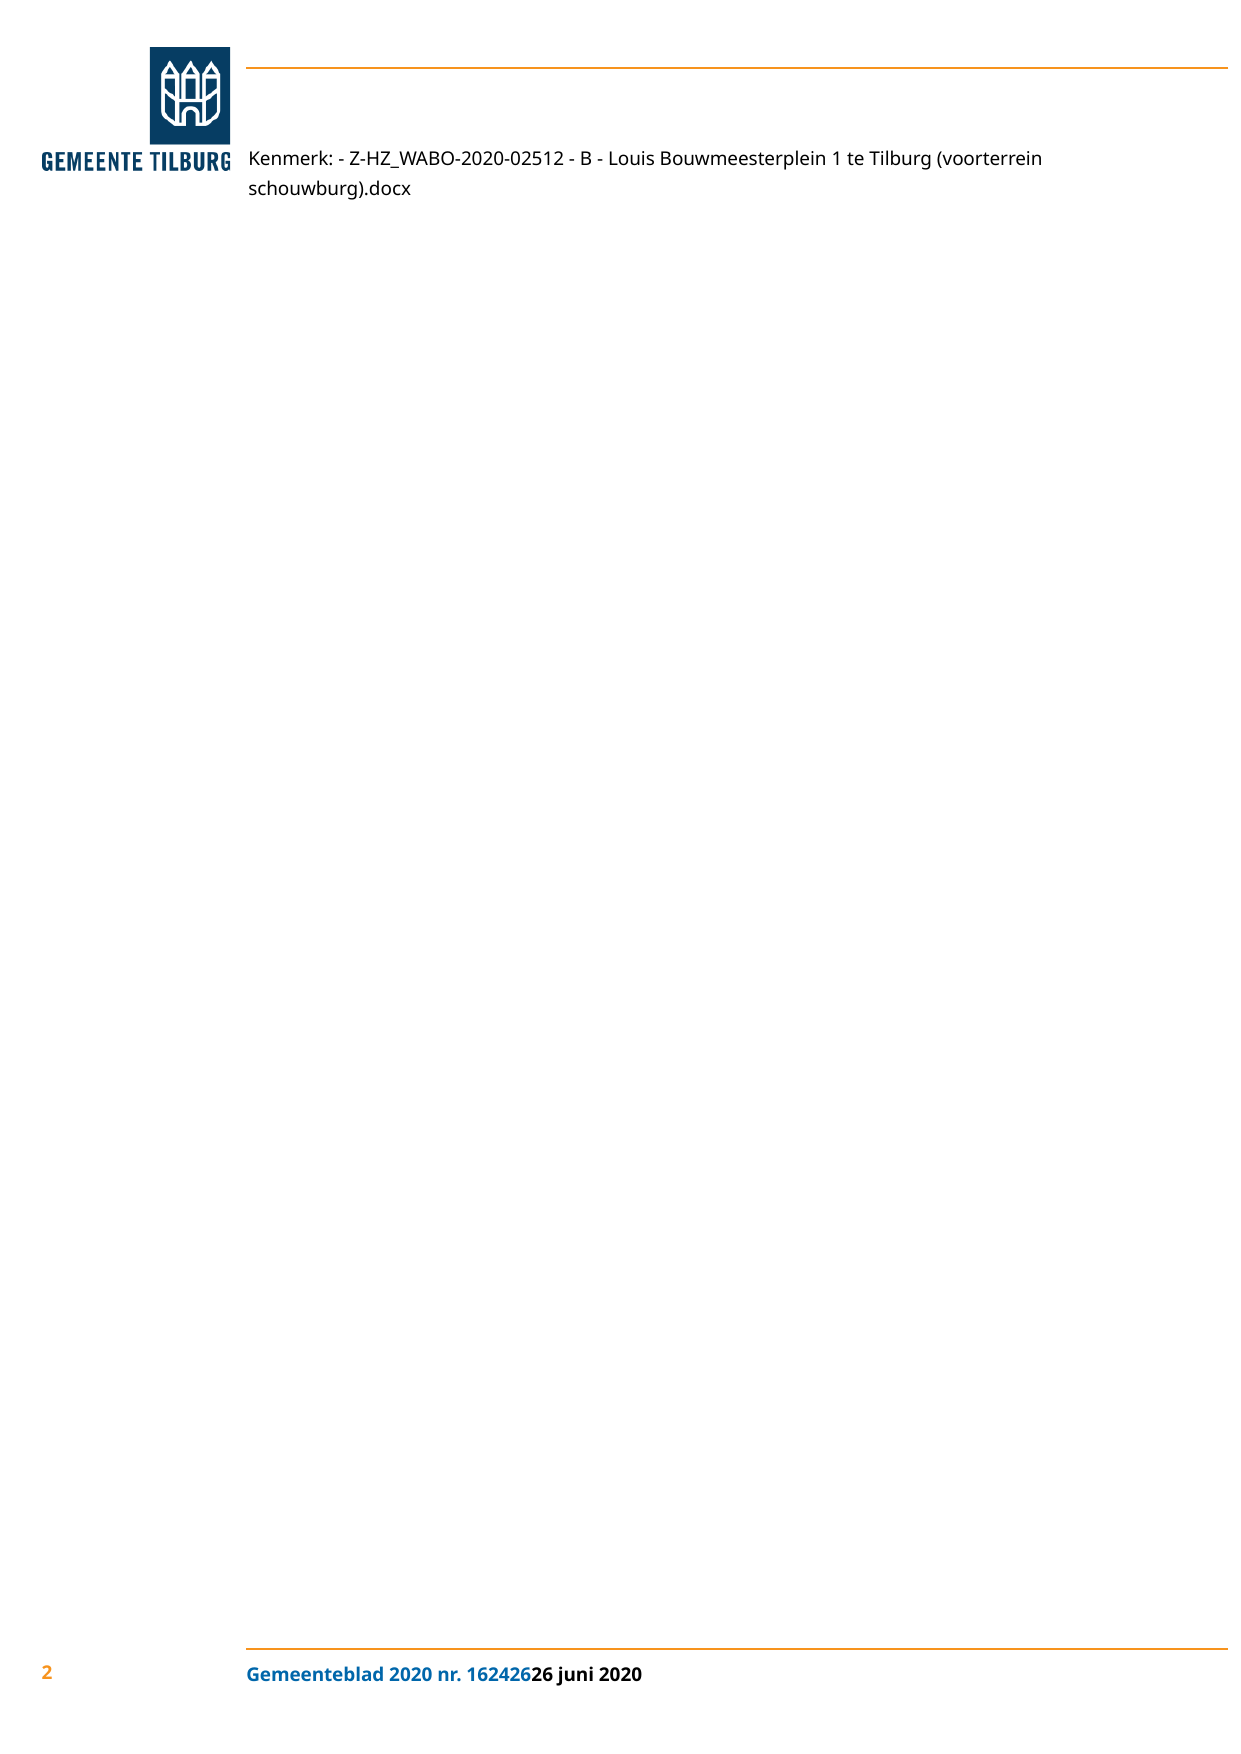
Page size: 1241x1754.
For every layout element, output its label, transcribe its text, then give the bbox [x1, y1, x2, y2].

text Kenmerk: - Z-HZ_WABO-2020-02512 - B - Louis Bouwmeesterplein 1 te Tilburg (voorterrein schouwburg).docx [248, 145, 1152, 201]
picture [41, 47, 231, 172]
